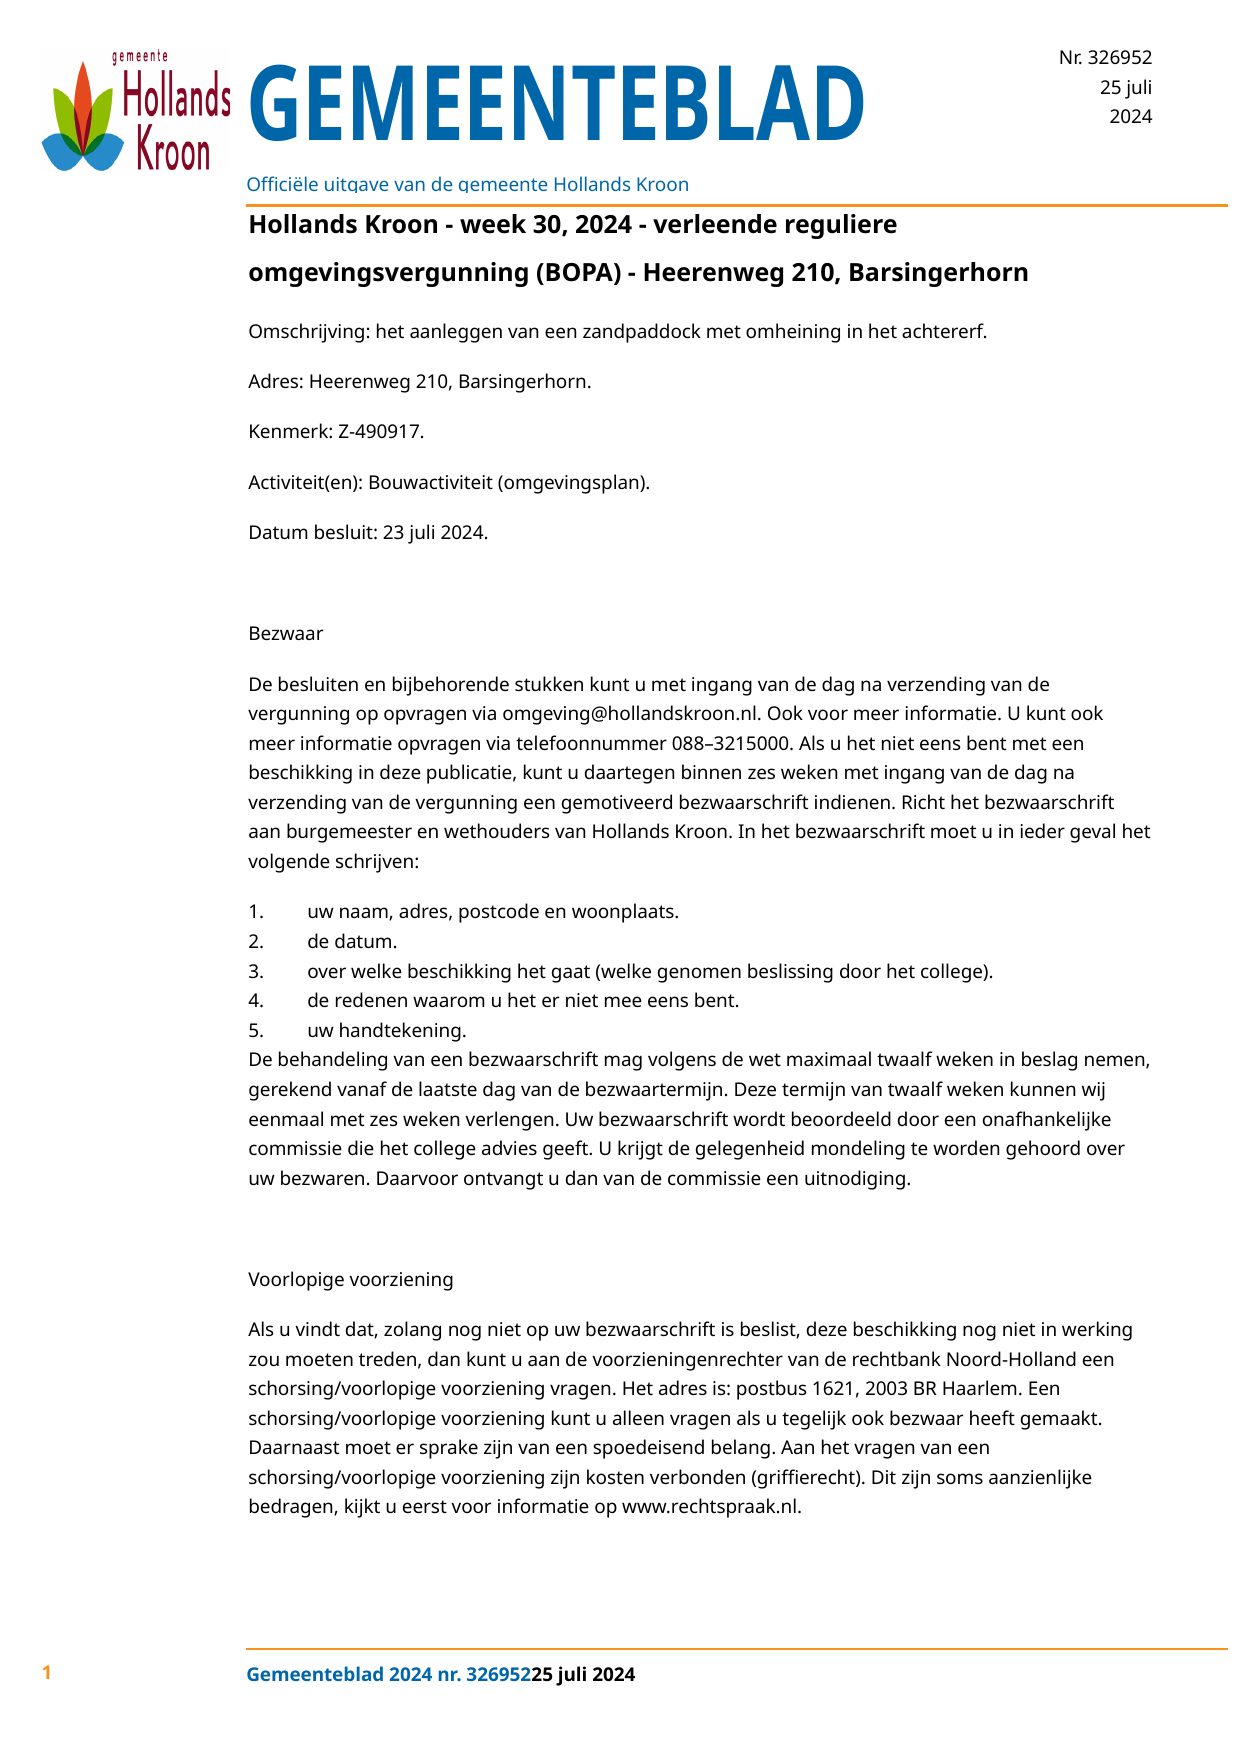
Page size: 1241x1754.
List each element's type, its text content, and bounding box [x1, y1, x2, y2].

text Omschrijving: het aanleggen van een zandpaddock met omheining in het achtererf. [248, 318, 1152, 344]
text Kenmerk: Z-490917. [248, 419, 1152, 444]
text De besluiten en bijbehorende stukken kunt u met ingang van de dag na verzending van de vergunning op opvragen via omgeving@hollandskroon.nl. Ook voor meer informatie. U kunt ook meer informatie opvragen via telefoonnummer 088–3215000. Als u het niet eens bent met een beschikking in deze publicatie, kunt u daartegen binnen zes weken met ingang van de dag na verzending van de vergunning een gemotiveerd bezwaarschrift indienen. Richt het bezwaarschrift aan burgemeester en wethouders van Hollands Kroon. In het bezwaarschrift moet u in ieder geval het volgende schrijven: [248, 671, 1152, 874]
text Adres: Heerenweg 210, Barsingerhorn. [248, 368, 1152, 394]
text Activiteit(en): Bouwactiviteit (omgevingsplan). [248, 469, 1152, 495]
text Voorlopige voorziening [248, 1266, 1152, 1292]
text Hollands Kroon - week 30, 2024 - verleende reguliere omgevingsvergunning (BOPA) - Heerenweg 210, Barsingerhorn [248, 207, 1152, 288]
list uw naam, adres, postcode en woonplaats. [248, 899, 1152, 924]
list de redenen waarom u het er niet mee eens bent. [248, 987, 1152, 1013]
text De behandeling van een bezwaarschrift mag volgens de wet maximaal twaalf weken in beslag nemen, gerekend vanaf de laatste dag van de bezwaartermijn. Deze termijn van twaalf weken kunnen wij eenmaal met zes weken verlengen. Uw bezwaarschrift wordt beoordeeld door een onafhankelijke commissie die het college advies geeft. U krijgt de gelegenheid mondeling te worden gehoord over uw bezwaren. Daarvoor ontvangt u dan van de commissie een uitnodiging. [248, 1047, 1152, 1191]
list over welke beschikking het gaat (welke genomen beslissing door het college). [248, 958, 1152, 984]
list de datum. [248, 928, 1152, 954]
text Datum besluit: 23 juli 2024. [248, 519, 1152, 545]
list uw handtekening. [248, 1017, 1152, 1043]
text Bezwaar [248, 620, 1152, 646]
text Als u vindt dat, zolang nog niet op uw bezwaarschrift is beslist, deze beschikking nog niet in werking zou moeten treden, dan kunt u aan de voorzieningenrechter van de rechtbank Noord-Holland een schorsing/voorlopige voorziening vragen. Het adres is: postbus 1621, 2003 BR Haarlem. Een schorsing/voorlopige voorziening kunt u alleen vragen als u tegelijk ook bezwaar heeft gemaakt. Daarnaast moet er sprake zijn van een spoedeisend belang. Aan het vragen van een schorsing/voorlopige voorziening zijn kosten verbonden (griffierecht). Dit zijn soms aanzienlijke bedragen, kijkt u eerst voor informatie op www.rechtspraak.nl. [248, 1316, 1152, 1519]
picture [41, 47, 231, 172]
